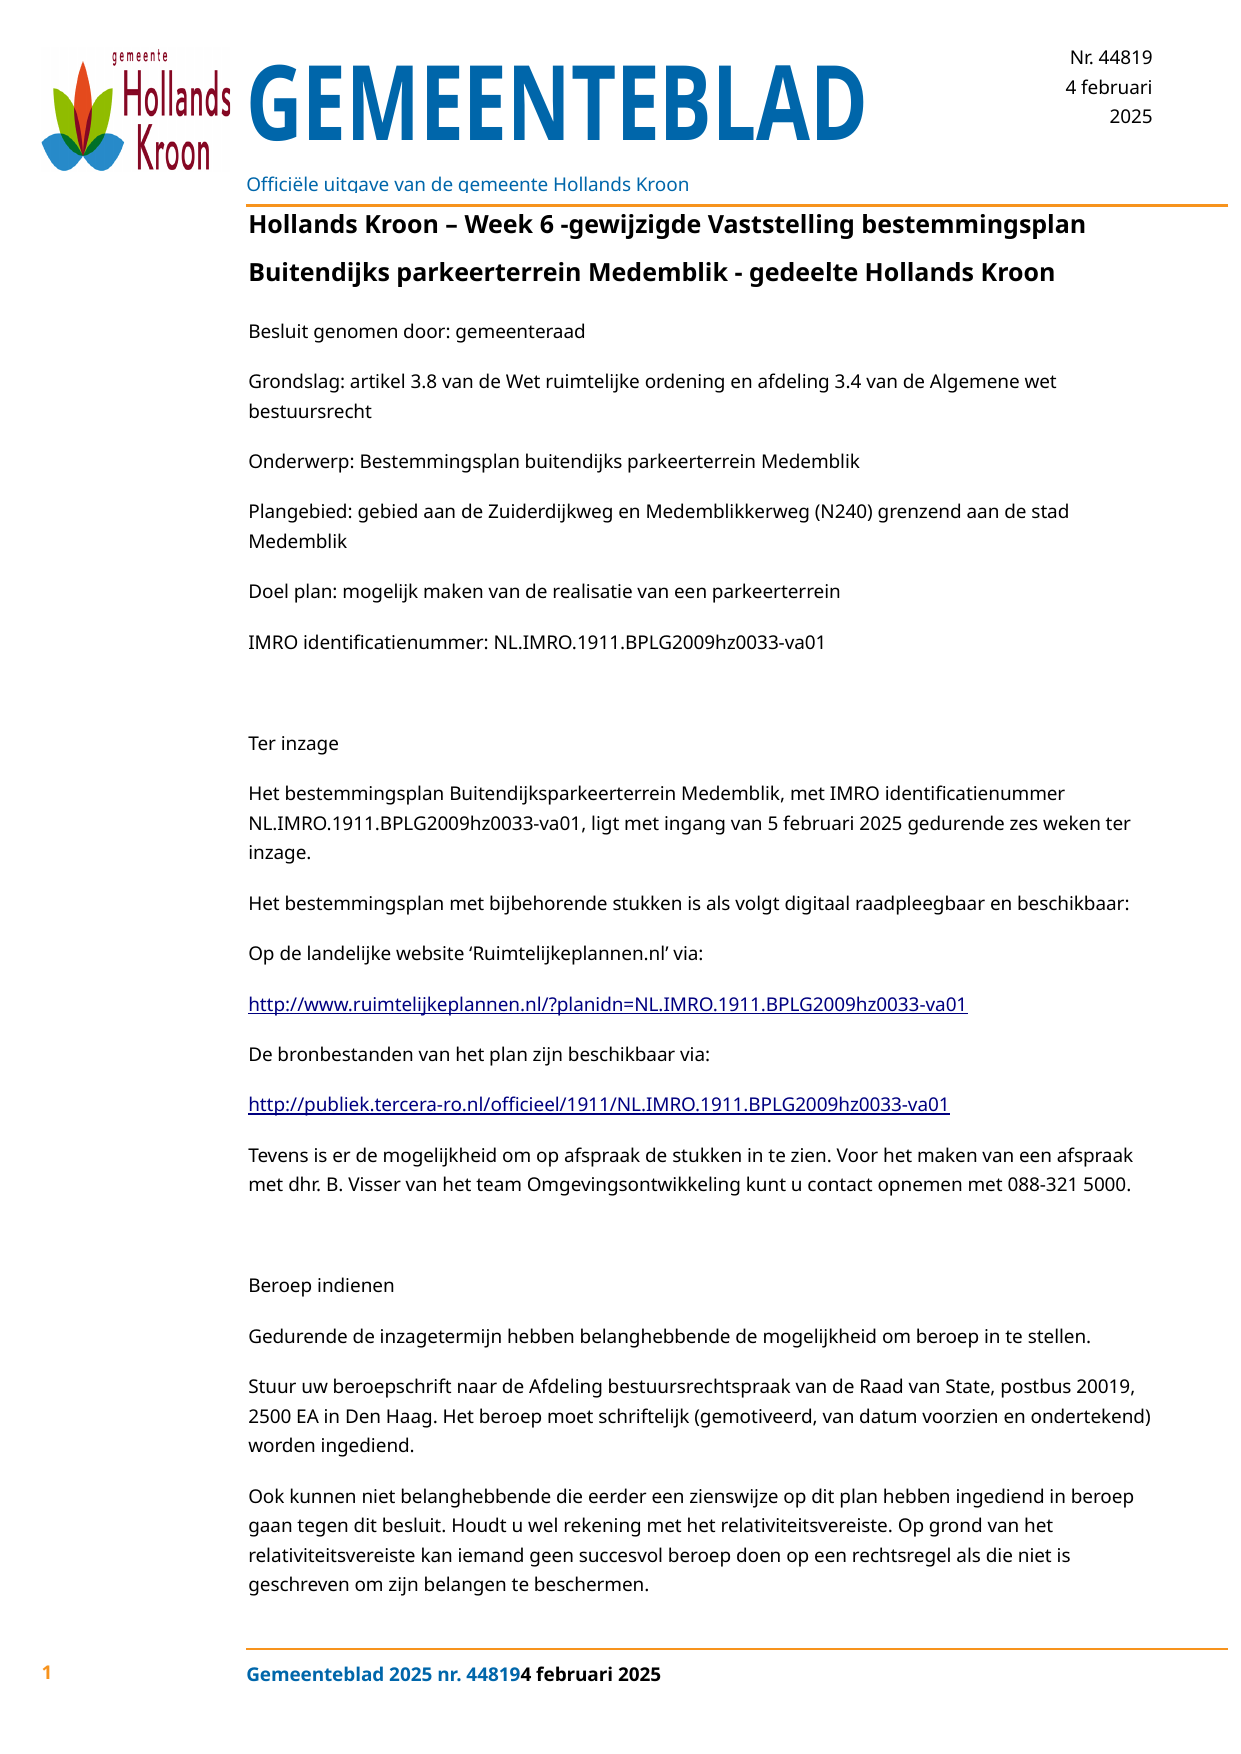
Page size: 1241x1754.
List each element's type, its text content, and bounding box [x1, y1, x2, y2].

text De bronbestanden van het plan zijn beschikbaar via: [248, 1041, 1152, 1067]
text IMRO identificatienummer: NL.IMRO.1911.BPLG2009hz0033-va01 [248, 629, 1152, 655]
text Onderwerp: Bestemmingsplan buitendijks parkeerterrein Medemblik [248, 448, 1152, 474]
text Ook kunnen niet belanghebbende die eerder een zienswijze op dit plan hebben ingediend in beroep gaan tegen dit besluit. Houdt u wel rekening met het relativiteitsvereiste. Op grond van het relativiteitsvereiste kan iemand geen succesvol beroep doen op een rechtsregel als die niet is geschreven om zijn belangen te beschermen. [248, 1483, 1152, 1597]
text Het bestemmingsplan Buitendijksparkeerterrein Medemblik, met IMRO identificatienummer NL.IMRO.1911.BPLG2009hz0033-va01, ligt met ingang van 5 februari 2025 gedurende zes weken ter inzage. [248, 780, 1152, 865]
text Hollands Kroon – Week 6 -gewijzigde Vaststelling bestemmingsplan Buitendijks parkeerterrein Medemblik - gedeelte Hollands Kroon [248, 207, 1152, 288]
picture [41, 47, 231, 172]
text Op de landelijke website ‘Ruimtelijkeplannen.nl’ via: [248, 940, 1152, 966]
text Gedurende de inzagetermijn hebben belanghebbende de mogelijkheid om beroep in te stellen. [248, 1323, 1152, 1349]
text http://www.ruimtelijkeplannen.nl/?planidn=NL.IMRO.1911.BPLG2009hz0033-va01 [248, 991, 1152, 1017]
text Tevens is er de mogelijkheid om op afspraak de stukken in te zien. Voor het maken van een afspraak met dhr. B. Visser van het team Omgevingsontwikkeling kunt u contact opnemen met 088-321 5000. [248, 1142, 1152, 1197]
text Grondslag: artikel 3.8 van de Wet ruimtelijke ordening en afdeling 3.4 van de Algemene wet bestuursrecht [248, 368, 1152, 424]
text Het bestemmingsplan met bijbehorende stukken is als volgt digitaal raadpleegbaar en beschikbaar: [248, 890, 1152, 916]
text Stuur uw beroepschrift naar de Afdeling bestuursrechtspraak van de Raad van State, postbus 20019, 2500 EA in Den Haag. Het beroep moet schriftelijk (gemotiveerd, van datum voorzien en ondertekend) worden ingediend. [248, 1373, 1152, 1458]
text Plangebied: gebied aan de Zuiderdijkweg en Medemblikkerweg (N240) grenzend aan de stad Medemblik [248, 499, 1152, 554]
text Besluit genomen door: gemeenteraad [248, 318, 1152, 344]
text http://publiek.tercera-ro.nl/officieel/1911/NL.IMRO.1911.BPLG2009hz0033-va01 [248, 1092, 1152, 1117]
text Ter inzage [248, 730, 1152, 756]
text Doel plan: mogelijk maken van de realisatie van een parkeerterrein [248, 579, 1152, 604]
text Beroep indienen [248, 1272, 1152, 1298]
